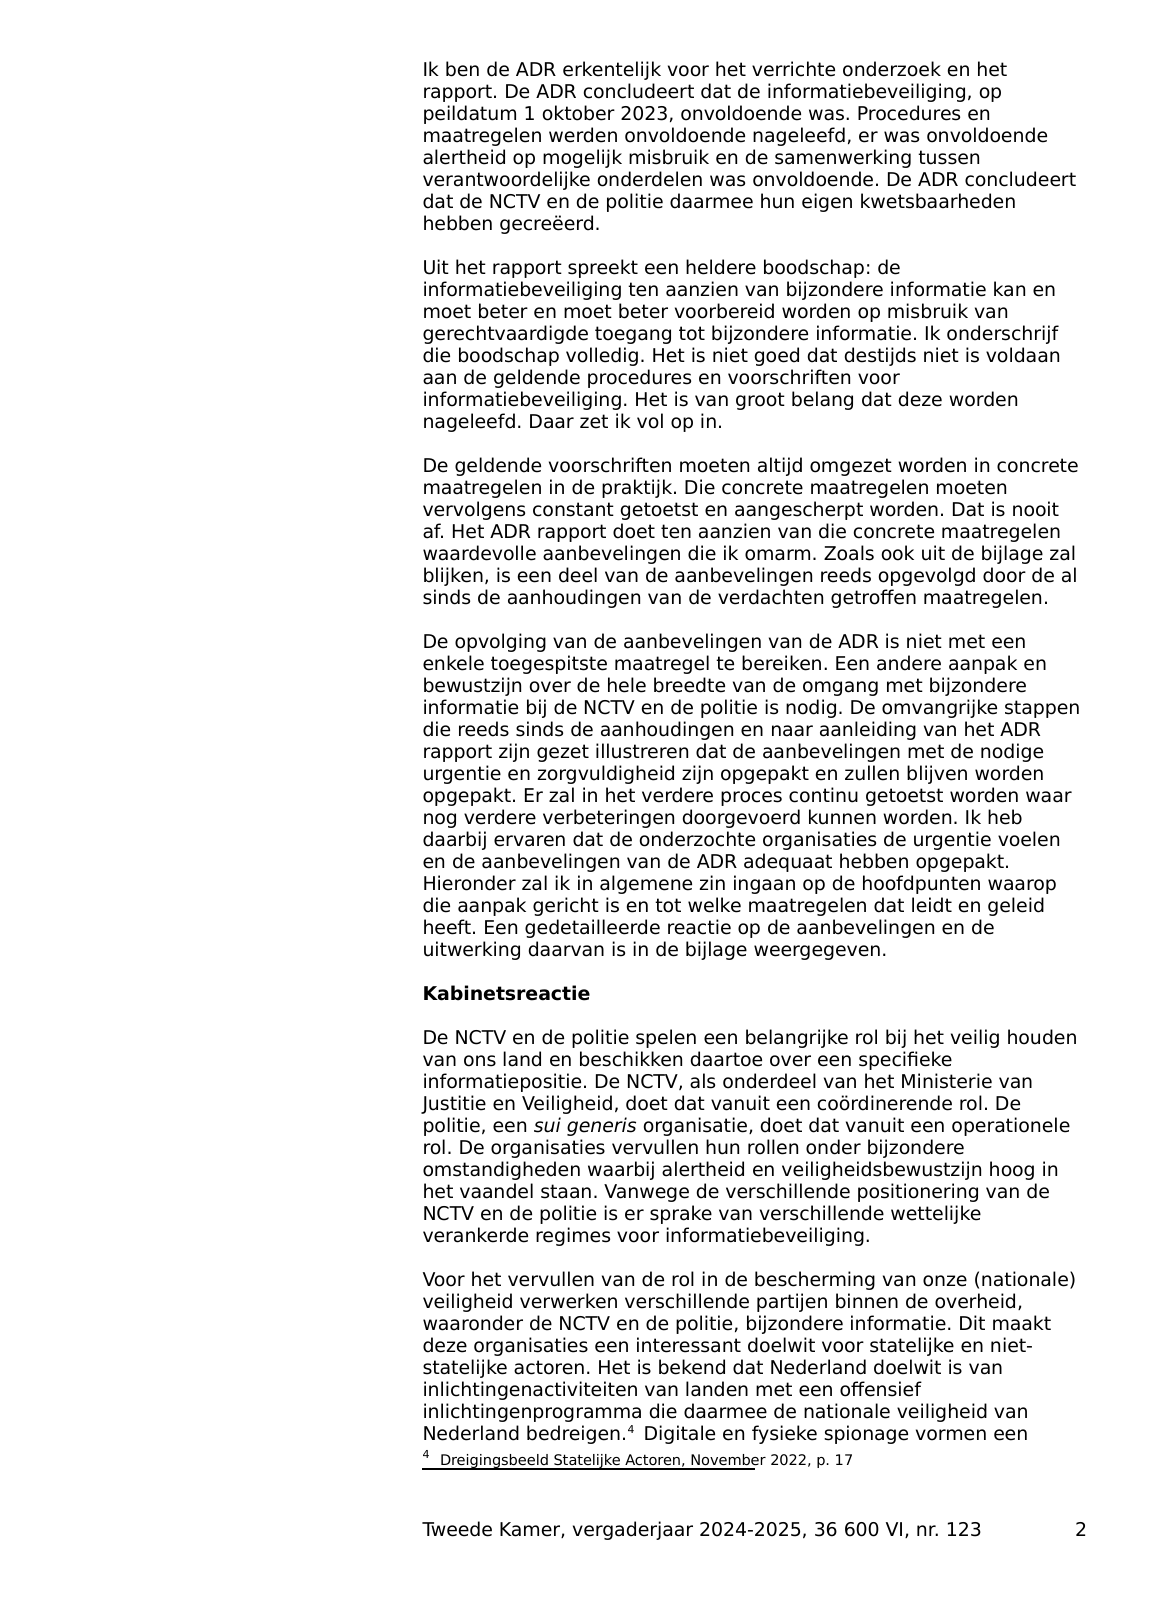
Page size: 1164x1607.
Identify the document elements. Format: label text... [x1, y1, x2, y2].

text Dreigingsbeeld Statelijke Actoren, November 2022, p. 17 [422, 1448, 1087, 1470]
subtitle Kabinetsreactie [422, 983, 1087, 1005]
text Voor het vervullen van de rol in de bescherming van onze (nationale) veiligheid verwerken verschillende partijen binnen de overheid, waaronder de NCTV en de politie, bijzondere informatie. Dit maakt deze organisaties een interessant doelwit voor statelijke en niet-statelijke actoren. Het is bekend dat Nederland doelwit is van inlichtingenactiviteiten van landen met een offensief inlichtingenprogramma die daarmee de nationale veiligheid van Nederland bedreigen. Digitale en fysieke spionage vormen een [422, 1269, 1087, 1445]
text Ik ben de ADR erkentelijk voor het verrichte onderzoek en het rapport. De ADR concludeert dat de informatiebeveiliging, op peildatum 1 oktober 2023, onvoldoende was. Procedures en maatregelen werden onvoldoende nageleefd, er was onvoldoende alertheid op mogelijk misbruik en de samenwerking tussen verantwoordelijke onderdelen was onvoldoende. De ADR concludeert dat de NCTV en de politie daarmee hun eigen kwetsbaarheden hebben gecreëerd. [422, 59, 1087, 235]
text De opvolging van de aanbevelingen van de ADR is niet met een enkele toegespitste maatregel te bereiken. Een andere aanpak en bewustzijn over de hele breedte van de omgang met bijzondere informatie bij de NCTV en de politie is nodig. De omvangrijke stappen die reeds sinds de aanhoudingen en naar aanleiding van het ADR rapport zijn gezet illustreren dat de aanbevelingen met de nodige urgentie en zorgvuldigheid zijn opgepakt en zullen blijven worden opgepakt. Er zal in het verdere proces continu getoetst worden waar nog verdere verbeteringen doorgevoerd kunnen worden. Ik heb daarbij ervaren dat de onderzochte organisaties de urgentie voelen en de aanbevelingen van de ADR adequaat hebben opgepakt. Hieronder zal ik in algemene zin ingaan op de hoofdpunten waarop die aanpak gericht is en tot welke maatregelen dat leidt en geleid heeft. Een gedetailleerde reactie op de aanbevelingen en de uitwerking daarvan is in de bijlage weergegeven. [422, 631, 1087, 961]
text De NCTV en de politie spelen een belangrijke rol bij het veilig houden van ons land en beschikken daartoe over een specifieke informatiepositie. De NCTV, als onderdeel van het Ministerie van Justitie en Veiligheid, doet dat vanuit een coördinerende rol. De politie, een sui generis organisatie, doet dat vanuit een operationele rol. De organisaties vervullen hun rollen onder bijzondere omstandigheden waarbij alertheid en veiligheidsbewustzijn hoog in het vaandel staan. Vanwege de verschillende positionering van de NCTV en de politie is er sprake van verschillende wettelijke verankerde regimes voor informatiebeveiliging. [422, 1027, 1087, 1247]
text De geldende voorschriften moeten altijd omgezet worden in concrete maatregelen in de praktijk. Die concrete maatregelen moeten vervolgens constant getoetst en aangescherpt worden. Dat is nooit af. Het ADR rapport doet ten aanzien van die concrete maatregelen waardevolle aanbevelingen die ik omarm. Zoals ook uit de bijlage zal blijken, is een deel van de aanbevelingen reeds opgevolgd door de al sinds de aanhoudingen van de verdachten getroffen maatregelen. [422, 455, 1087, 609]
text Uit het rapport spreekt een heldere boodschap: de informatiebeveiliging ten aanzien van bijzondere informatie kan en moet beter en moet beter voorbereid worden op misbruik van gerechtvaardigde toegang tot bijzondere informatie. Ik onderschrijf die boodschap volledig. Het is niet goed dat destijds niet is voldaan aan de geldende procedures en voorschriften voor informatiebeveiliging. Het is van groot belang dat deze worden nageleefd. Daar zet ik vol op in. [422, 257, 1087, 433]
